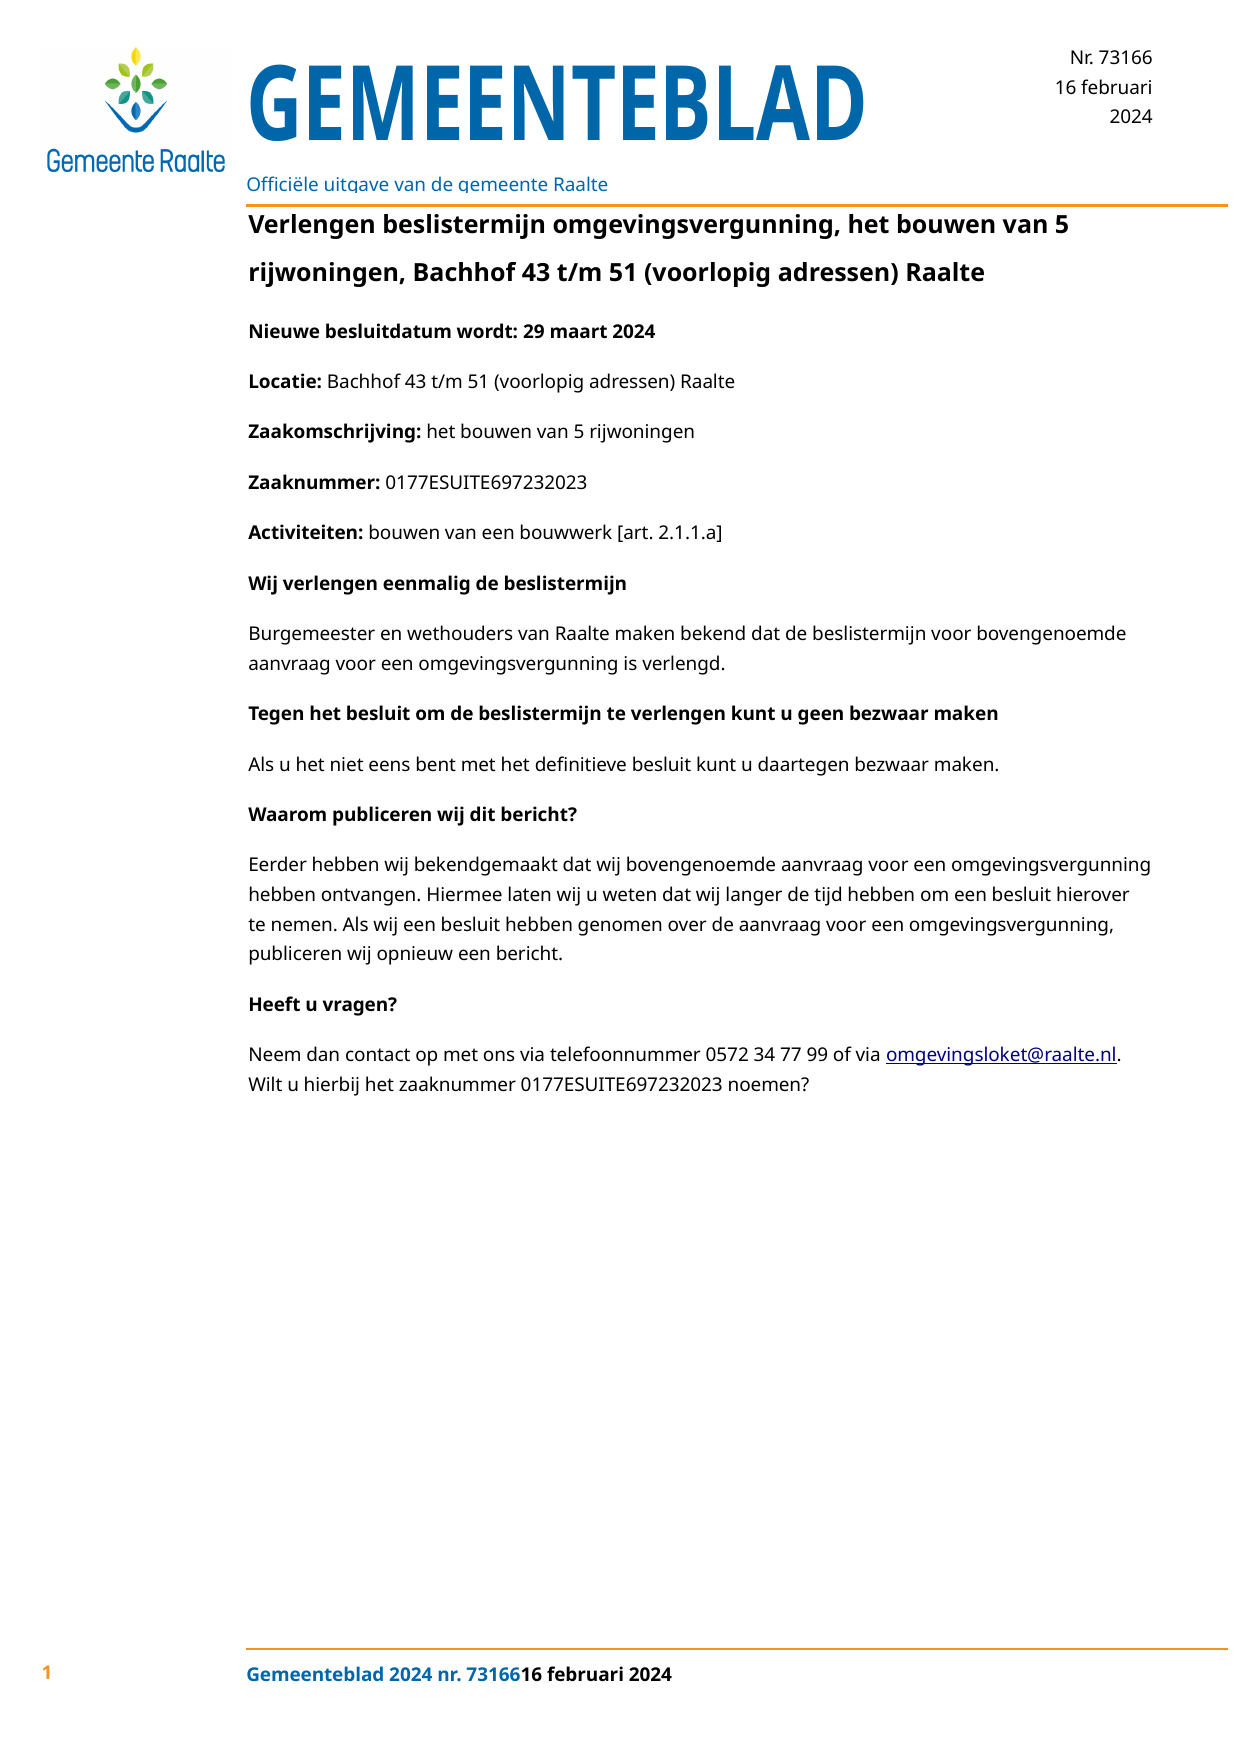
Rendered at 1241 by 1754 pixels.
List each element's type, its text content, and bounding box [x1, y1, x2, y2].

text Nieuwe besluitdatum wordt: 29 maart 2024 [248, 318, 1152, 344]
text Wij verlengen eenmalig de beslistermijn [248, 570, 1152, 596]
text Tegen het besluit om de beslistermijn te verlengen kunt u geen bezwaar maken [248, 700, 1152, 726]
text Waarom publiceren wij dit bericht? [248, 801, 1152, 827]
text Zaakomschrijving: het bouwen van 5 rijwoningen [248, 419, 1152, 444]
picture [41, 47, 231, 172]
text Eerder hebben wij bekendgemaakt dat wij bovengenoemde aanvraag voor een omgevingsvergunning hebben ontvangen. Hiermee laten wij u weten dat wij langer de tijd hebben om een besluit hierover te nemen. Als wij een besluit hebben genomen over de aanvraag voor een omgevingsvergunning, publiceren wij opnieuw een bericht. [248, 852, 1152, 966]
text Zaaknummer: 0177ESUITE697232023 [248, 469, 1152, 495]
text Activiteiten: bouwen van een bouwwerk [art. 2.1.1.a] [248, 519, 1152, 545]
text Locatie: Bachhof 43 t/m 51 (voorlopig adressen) Raalte [248, 368, 1152, 394]
text Neem dan contact op met ons via telefoonnummer 0572 34 77 99 of via omgevingsloket@raalte.nl. Wilt u hierbij het zaaknummer 0177ESUITE697232023 noemen? [248, 1041, 1152, 1097]
text Heeft u vragen? [248, 991, 1152, 1017]
text Verlengen beslistermijn omgevingsvergunning, het bouwen van 5 rijwoningen, Bachhof 43 t/m 51 (voorlopig adressen) Raalte [248, 207, 1152, 288]
text Als u het niet eens bent met het definitieve besluit kunt u daartegen bezwaar maken. [248, 751, 1152, 777]
text Burgemeester en wethouders van Raalte maken bekend dat de beslistermijn voor bovengenoemde aanvraag voor een omgevingsvergunning is verlengd. [248, 620, 1152, 676]
